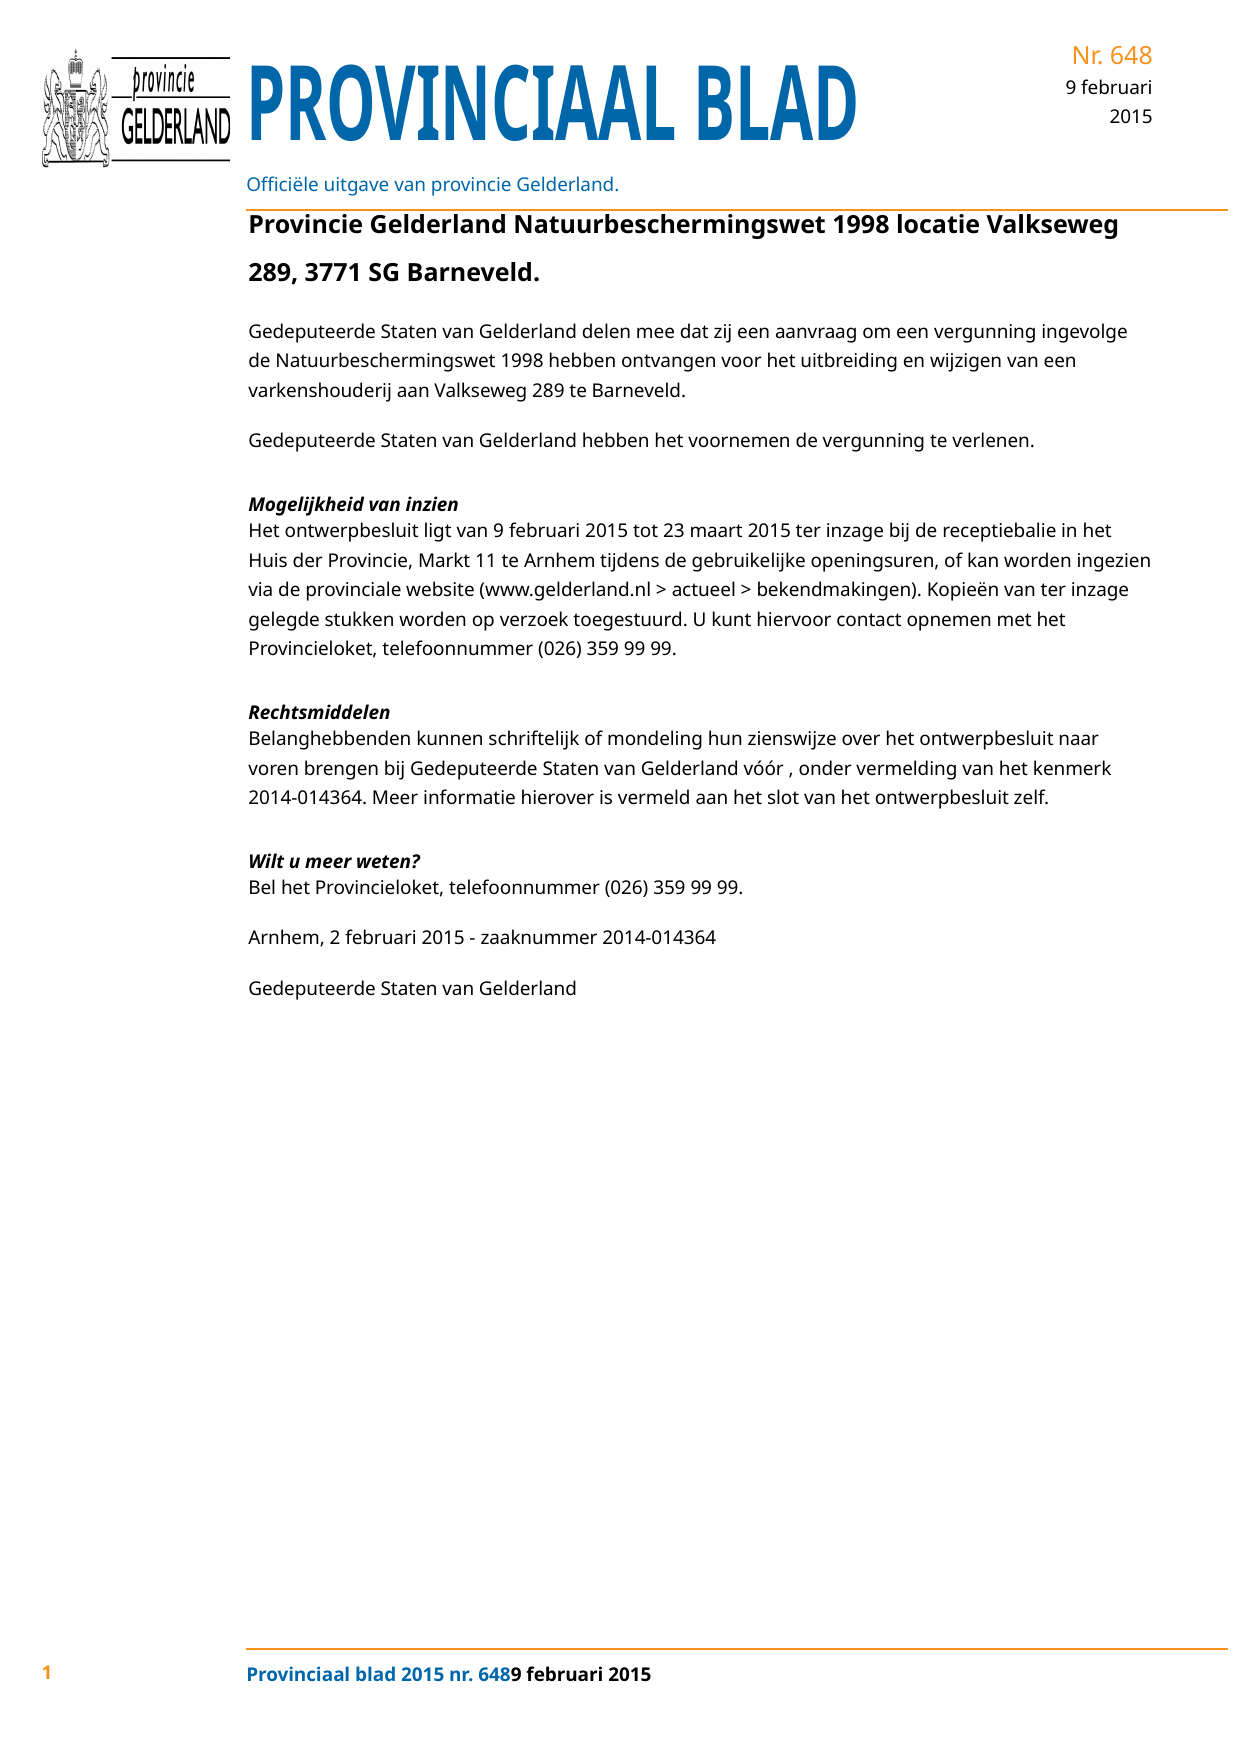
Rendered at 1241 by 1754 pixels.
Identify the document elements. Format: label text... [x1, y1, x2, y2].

text Mogelijkheid van inzien [248, 491, 1152, 517]
text Belanghebbenden kunnen schriftelijk of mondeling hun zienswijze over het ontwerpbesluit naar voren brengen bij Gedeputeerde Staten van Gelderland vóór , onder vermelding van het kenmerk 2014-014364. Meer informatie hierover is vermeld aan het slot van het ontwerpbesluit zelf. [248, 725, 1152, 810]
text Het ontwerpbesluit ligt van 9 februari 2015 tot 23 maart 2015 ter inzage bij de receptiebalie in het Huis der Provincie, Markt 11 te Arnhem tijdens de gebruikelijke openingsuren, of kan worden ingezien via de provinciale website (www.gelderland.nl > actueel > bekendmakingen). Kopieën van ter inzage gelegde stukken worden op verzoek toegestuurd. U kunt hiervoor contact opnemen met het Provincieloket, telefoonnummer (026) 359 99 99. [248, 517, 1152, 661]
text Provincie Gelderland Natuurbeschermingswet 1998 locatie Valkseweg 289, 3771 SG Barneveld. [248, 211, 1152, 288]
text Gedeputeerde Staten van Gelderland [248, 975, 1152, 1001]
text Gedeputeerde Staten van Gelderland hebben het voornemen de vergunning te verlenen. [248, 427, 1152, 453]
picture [41, 47, 231, 172]
text Bel het Provincieloket, telefoonnummer (026) 359 99 99. [248, 874, 1152, 900]
text Rechtsmiddelen [248, 699, 1152, 725]
text Wilt u meer weten? [248, 848, 1152, 874]
text Gedeputeerde Staten van Gelderland delen mee dat zij een aanvraag om een vergunning ingevolge de Natuurbeschermingswet 1998 hebben ontvangen voor het uitbreiding en wijzigen van een varkenshouderij aan Valkseweg 289 te Barneveld. [248, 318, 1152, 403]
text Arnhem, 2 februari 2015 - zaaknummer 2014-014364 [248, 924, 1152, 950]
